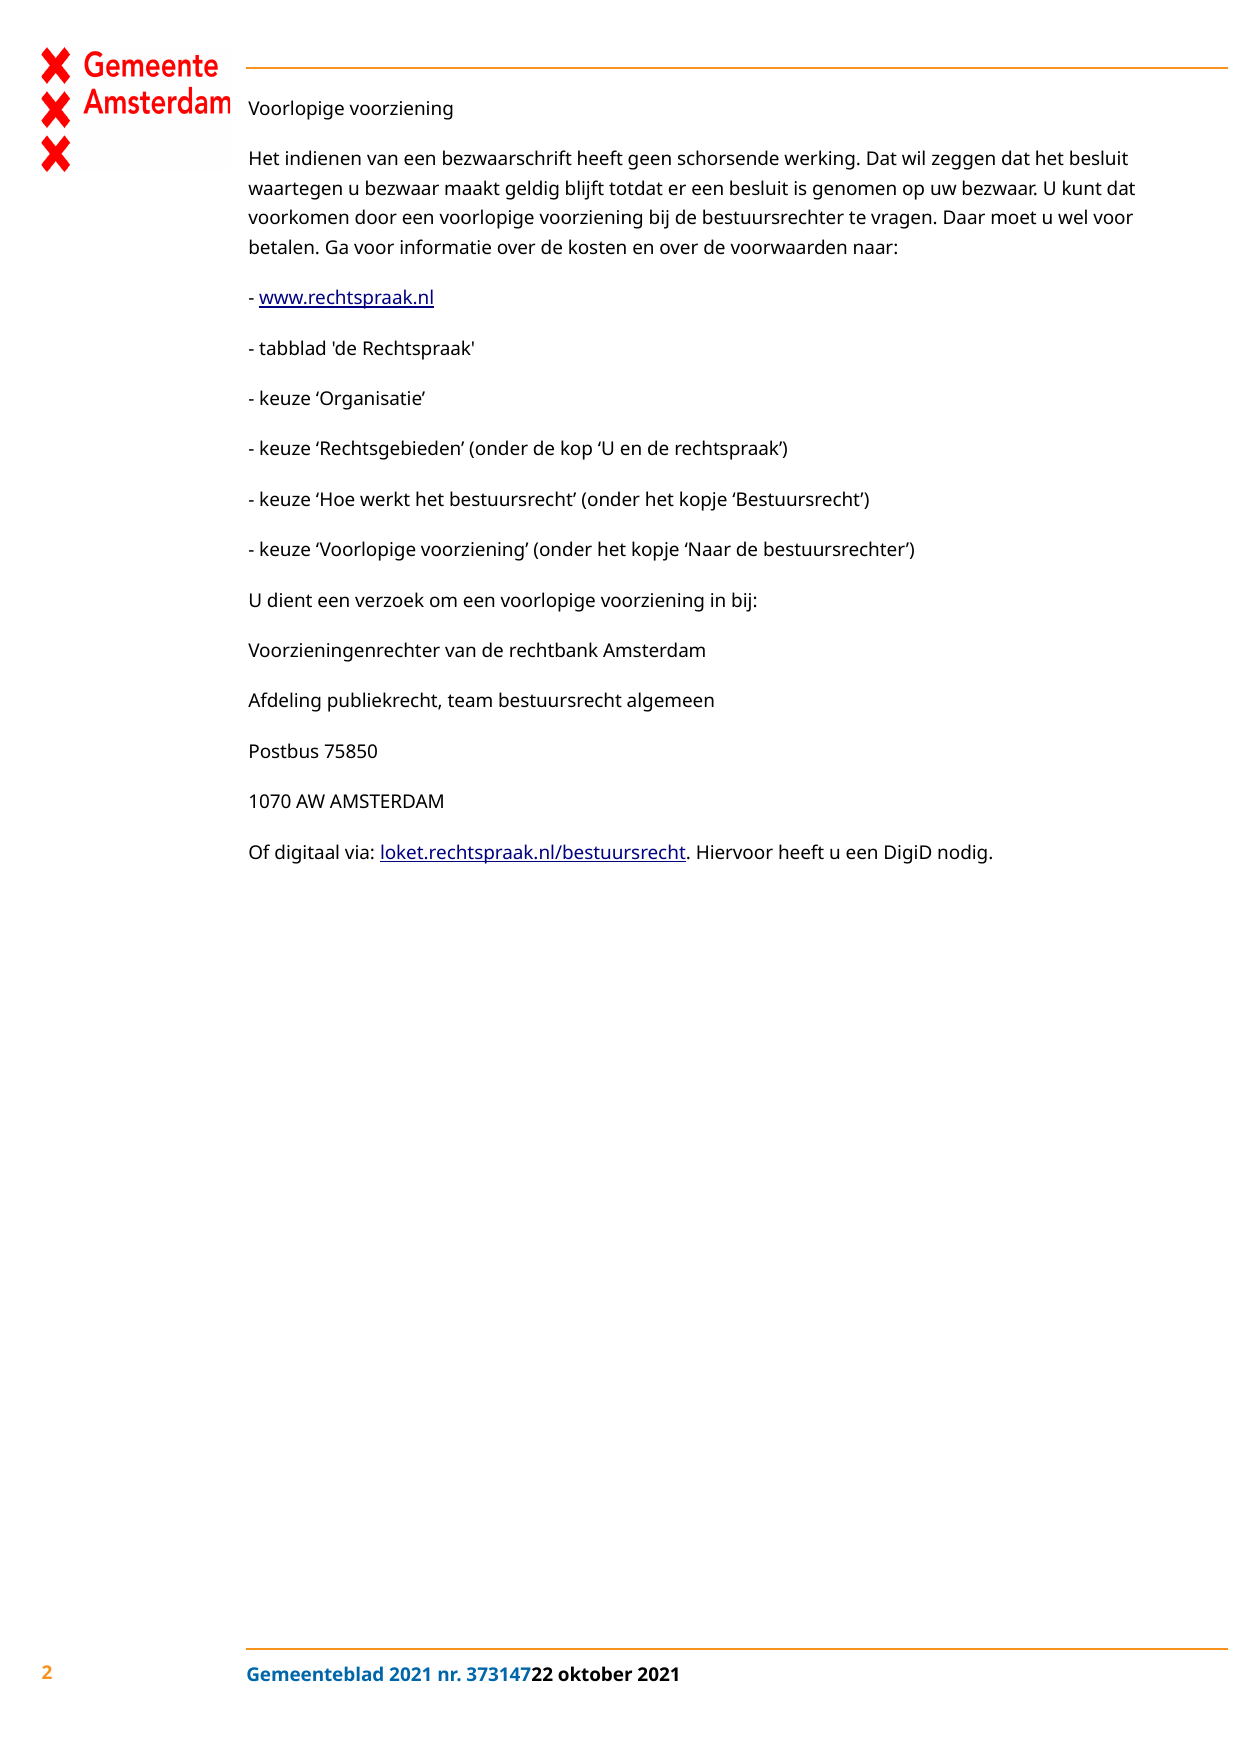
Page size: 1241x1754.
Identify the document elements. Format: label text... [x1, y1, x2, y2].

text Het indienen van een bezwaarschrift heeft geen schorsende werking. Dat wil zeggen dat het besluit waartegen u bezwaar maakt geldig blijft totdat er een besluit is genomen op uw bezwaar. U kunt dat voorkomen door een voorlopige voorziening bij de bestuursrechter te vragen. Daar moet u wel voor betalen. Ga voor informatie over de kosten en over de voorwaarden naar: [248, 145, 1152, 260]
text - tabblad 'de Rechtspraak' [248, 335, 1152, 361]
text Postbus 75850 [248, 738, 1152, 764]
text - www.rechtspraak.nl [248, 284, 1152, 310]
text Of digitaal via: loket.rechtspraak.nl/bestuursrecht. Hiervoor heeft u een DigiD nodig. [248, 839, 1152, 865]
text Voorlopige voorziening [248, 95, 1152, 121]
text - keuze ‘Organisatie’ [248, 385, 1152, 411]
text - keuze ‘Hoe werkt het bestuursrecht’ (onder het kopje ‘Bestuursrecht’) [248, 486, 1152, 512]
text - keuze ‘Voorlopige voorziening’ (onder het kopje ‘Naar de bestuursrechter’) [248, 536, 1152, 562]
text - keuze ‘Rechtsgebieden’ (onder de kop ‘U en de rechtspraak’) [248, 436, 1152, 461]
text U dient een verzoek om een voorlopige voorziening in bij: [248, 587, 1152, 613]
text 1070 AW AMSTERDAM [248, 788, 1152, 814]
text Voorzieningenrechter van de rechtbank Amsterdam [248, 637, 1152, 663]
picture [41, 47, 231, 172]
text Afdeling publiekrecht, team bestuursrecht algemeen [248, 688, 1152, 713]
